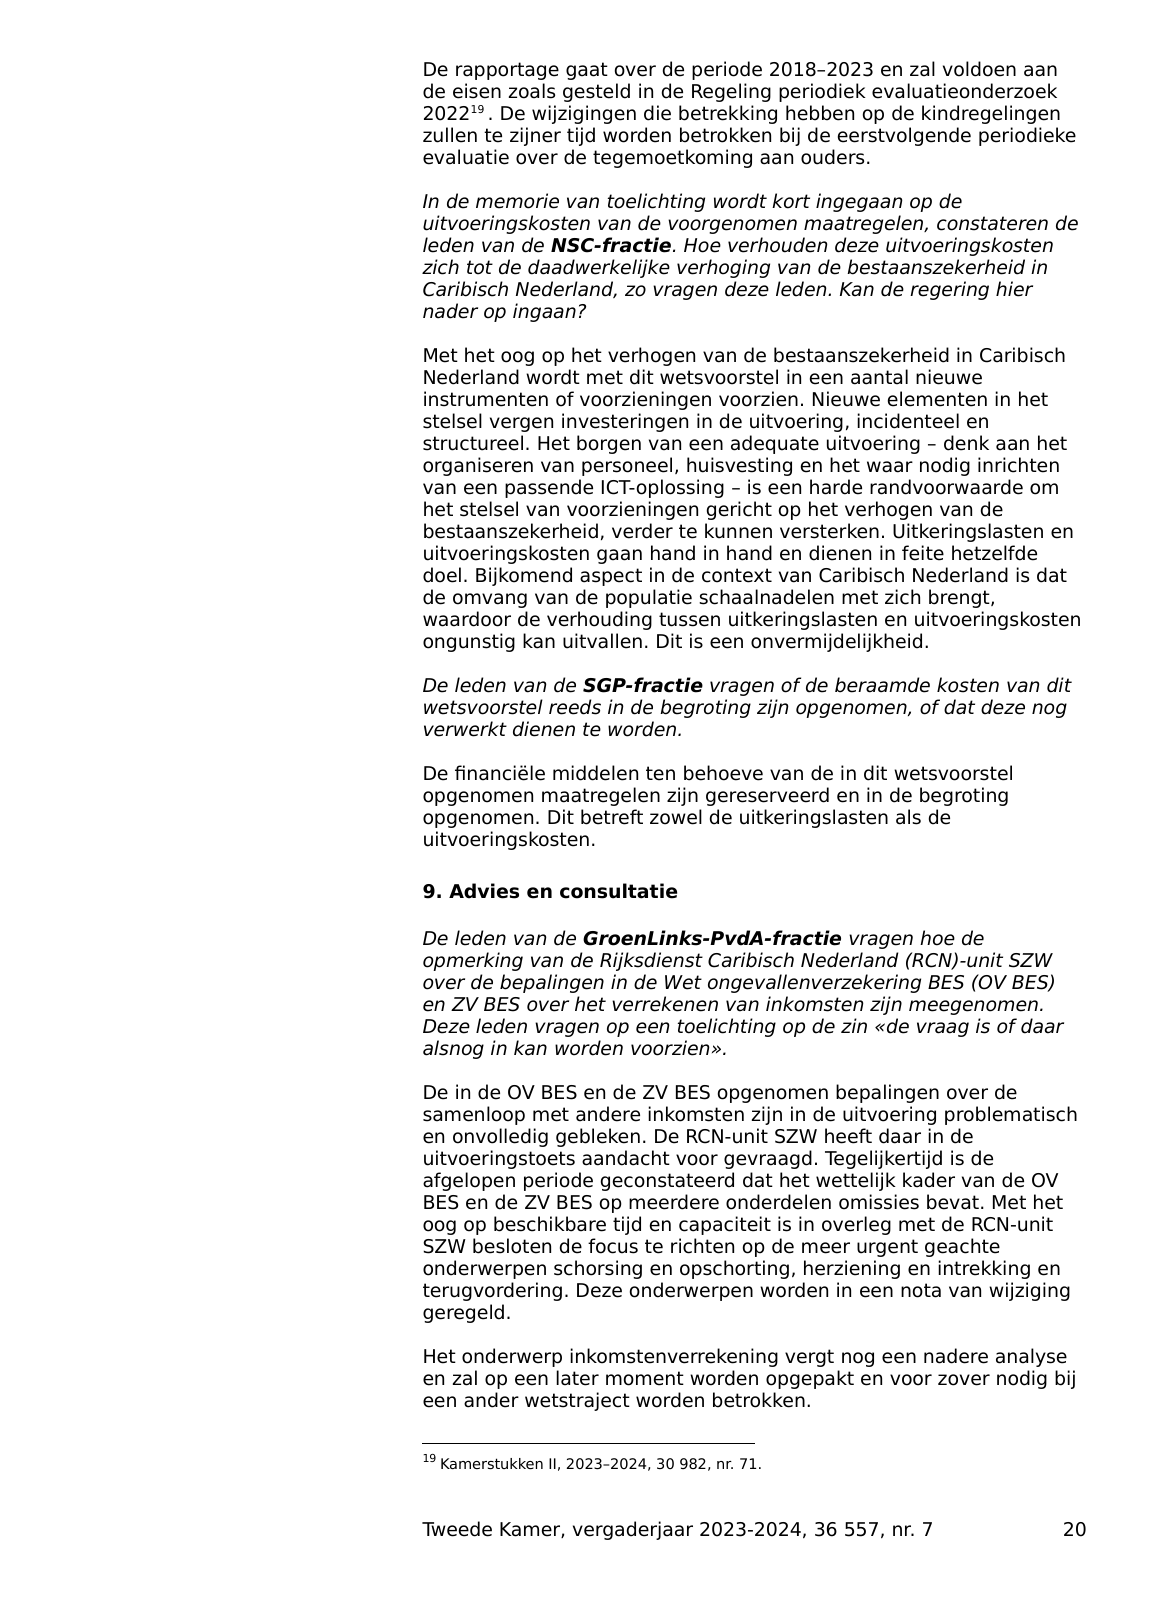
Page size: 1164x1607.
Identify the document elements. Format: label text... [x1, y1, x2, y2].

text Het onderwerp inkomstenverrekening vergt nog een nadere analyse en zal op een later moment worden opgepakt en voor zover nodig bij een ander wetstraject worden betrokken. [422, 1346, 1087, 1412]
text De leden van de SGP-fractie vragen of de beraamde kosten van dit wetsvoorstel reeds in de begroting zijn opgenomen, of dat deze nog verwerkt dienen te worden. [422, 675, 1087, 741]
subtitle 9. Advies en consultatie [422, 881, 1087, 903]
text Met het oog op het verhogen van de bestaanszekerheid in Caribisch Nederland wordt met dit wetsvoorstel in een aantal nieuwe instrumenten of voorzieningen voorzien. Nieuwe elementen in het stelsel vergen investeringen in de uitvoering, incidenteel en structureel. Het borgen van een adequate uitvoering – denk aan het organiseren van personeel, huisvesting en het waar nodig inrichten van een passende ICT-oplossing – is een harde randvoorwaarde om het stelsel van voorzieningen gericht op het verhogen van de bestaanszekerheid, verder te kunnen versterken. Uitkeringslasten en uitvoeringskosten gaan hand in hand en dienen in feite hetzelfde doel. Bijkomend aspect in de context van Caribisch Nederland is dat de omvang van de populatie schaalnadelen met zich brengt, waardoor de verhouding tussen uitkeringslasten en uitvoeringskosten ongunstig kan uitvallen. Dit is een onvermijdelijkheid. [422, 345, 1087, 653]
text De rapportage gaat over de periode 2018–2023 en zal voldoen aan de eisen zoals gesteld in de Regeling periodiek evaluatieonderzoek 2022. De wijzigingen die betrekking hebben op de kindregelingen zullen te zijner tijd worden betrokken bij de eerstvolgende periodieke evaluatie over de tegemoetkoming aan ouders. [422, 59, 1087, 169]
text De financiële middelen ten behoeve van de in dit wetsvoorstel opgenomen maatregelen zijn gereserveerd en in de begroting opgenomen. Dit betreft zowel de uitkeringslasten als de uitvoeringskosten. [422, 763, 1087, 851]
text Kamerstukken II, 2023–2024, 30 982, nr. 71. [422, 1452, 1087, 1474]
text De leden van de GroenLinks-PvdA-fractie vragen hoe de opmerking van de Rijksdienst Caribisch Nederland (RCN)-unit SZW over de bepalingen in de Wet ongevallenverzekering BES (OV BES) en ZV BES over het verrekenen van inkomsten zijn meegenomen. Deze leden vragen op een toelichting op de zin «de vraag is of daar alsnog in kan worden voorzien». [422, 928, 1087, 1060]
text De in de OV BES en de ZV BES opgenomen bepalingen over de samenloop met andere inkomsten zijn in de uitvoering problematisch en onvolledig gebleken. De RCN-unit SZW heeft daar in de uitvoeringstoets aandacht voor gevraagd. Tegelijkertijd is de afgelopen periode geconstateerd dat het wettelijk kader van de OV BES en de ZV BES op meerdere onderdelen omissies bevat. Met het oog op beschikbare tijd en capaciteit is in overleg met de RCN-unit SZW besloten de focus te richten op de meer urgent geachte onderwerpen schorsing en opschorting, herziening en intrekking en terugvordering. Deze onderwerpen worden in een nota van wijziging geregeld. [422, 1082, 1087, 1324]
text In de memorie van toelichting wordt kort ingegaan op de uitvoeringskosten van de voorgenomen maatregelen, constateren de leden van de NSC-fractie. Hoe verhouden deze uitvoeringskosten zich tot de daadwerkelijke verhoging van de bestaanszekerheid in Caribisch Nederland, zo vragen deze leden. Kan de regering hier nader op ingaan? [422, 191, 1087, 323]
